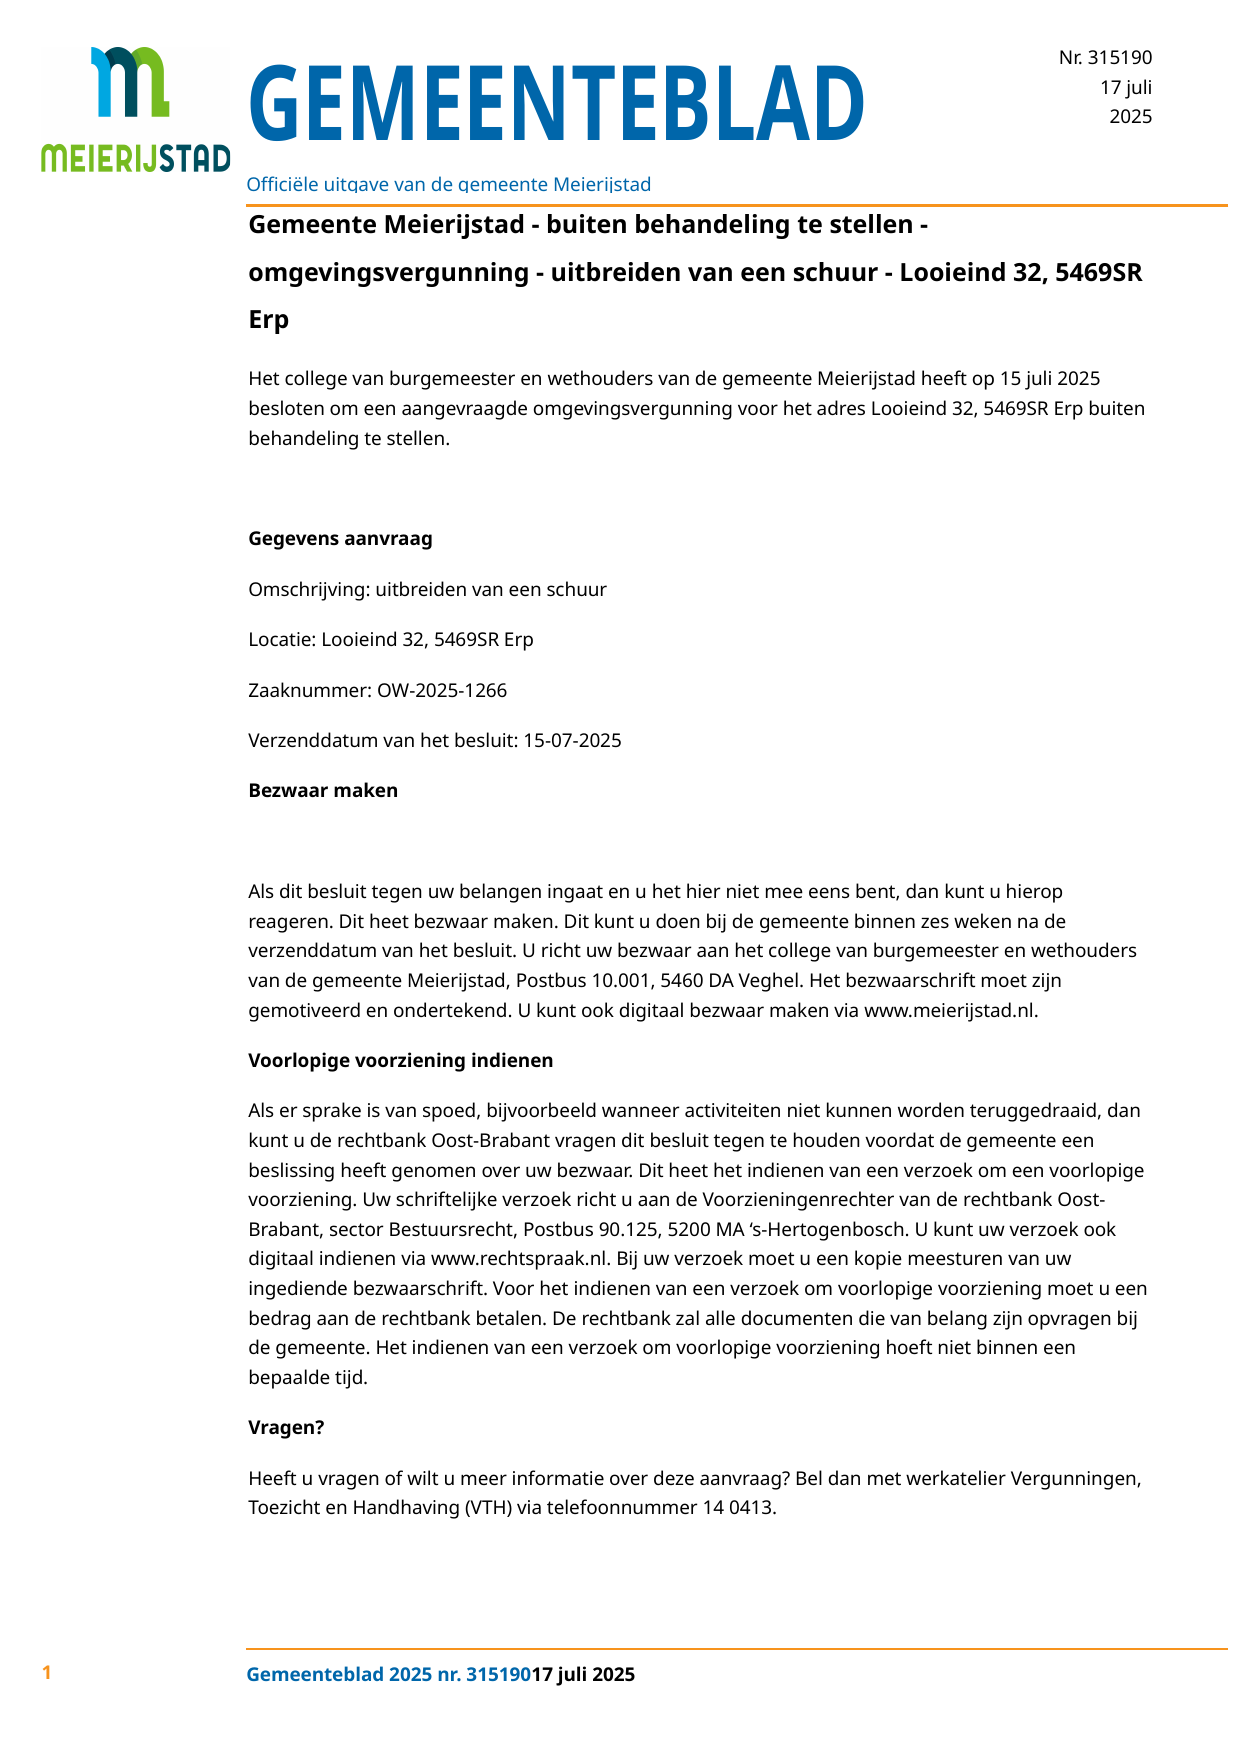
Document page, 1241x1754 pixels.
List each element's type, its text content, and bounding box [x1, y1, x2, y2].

picture [41, 47, 231, 172]
text Voorlopige voorziening indienen [248, 1047, 1152, 1073]
text Gegevens aanvraag [248, 526, 1152, 551]
text Bezwaar maken [248, 778, 1152, 803]
text Omschrijving: uitbreiden van een schuur [248, 576, 1152, 602]
text Het college van burgemeester en wethouders van de gemeente Meierijstad heeft op 15 juli 2025 besloten om een aangevraagde omgevingsvergunning voor het adres Looieind 32, 5469SR Erp buiten behandeling te stellen. [248, 366, 1152, 450]
text Gemeente Meierijstad - buiten behandeling te stellen - omgevingsvergunning - uitbreiden van een schuur - Looieind 32, 5469SR Erp [248, 207, 1152, 336]
text Locatie: Looieind 32, 5469SR Erp [248, 626, 1152, 652]
text Verzenddatum van het besluit: 15-07-2025 [248, 727, 1152, 753]
text Heeft u vragen of wilt u meer informatie over deze aanvraag? Bel dan met werkatelier Vergunningen, Toezicht en Handhaving (VTH) via telefoonnummer 14 0413. [248, 1465, 1152, 1520]
text Als er sprake is van spoed, bijvoorbeeld wanneer activiteiten niet kunnen worden teruggedraaid, dan kunt u de rechtbank Oost-Brabant vragen dit besluit tegen te houden voordat de gemeente een beslissing heeft genomen over uw bezwaar. Dit heet het indienen van een verzoek om een voorlopige voorziening. Uw schriftelijke verzoek richt u aan de Voorzieningenrechter van de rechtbank Oost-Brabant, sector Bestuursrecht, Postbus 90.125, 5200 MA ‘s-Hertogenbosch. U kunt uw verzoek ook digitaal indienen via www.rechtspraak.nl. Bij uw verzoek moet u een kopie meesturen van uw ingediende bezwaarschrift. Voor het indienen van een verzoek om voorlopige voorziening moet u een bedrag aan de rechtbank betalen. De rechtbank zal alle documenten die van belang zijn opvragen bij de gemeente. Het indienen van een verzoek om voorlopige voorziening hoeft niet binnen een bepaalde tijd. [248, 1098, 1152, 1389]
text Vragen? [248, 1414, 1152, 1440]
text Zaaknummer: OW-2025-1266 [248, 677, 1152, 702]
text Als dit besluit tegen uw belangen ingaat en u het hier niet mee eens bent, dan kunt u hierop reageren. Dit heet bezwaar maken. Dit kunt u doen bij de gemeente binnen zes weken na de verzenddatum van het besluit. U richt uw bezwaar aan het college van burgemeester en wethouders van de gemeente Meierijstad, Postbus 10.001, 5460 DA Veghel. Het bezwaarschrift moet zijn gemotiveerd en ondertekend. U kunt ook digitaal bezwaar maken via www.meierijstad.nl. [248, 878, 1152, 1022]
